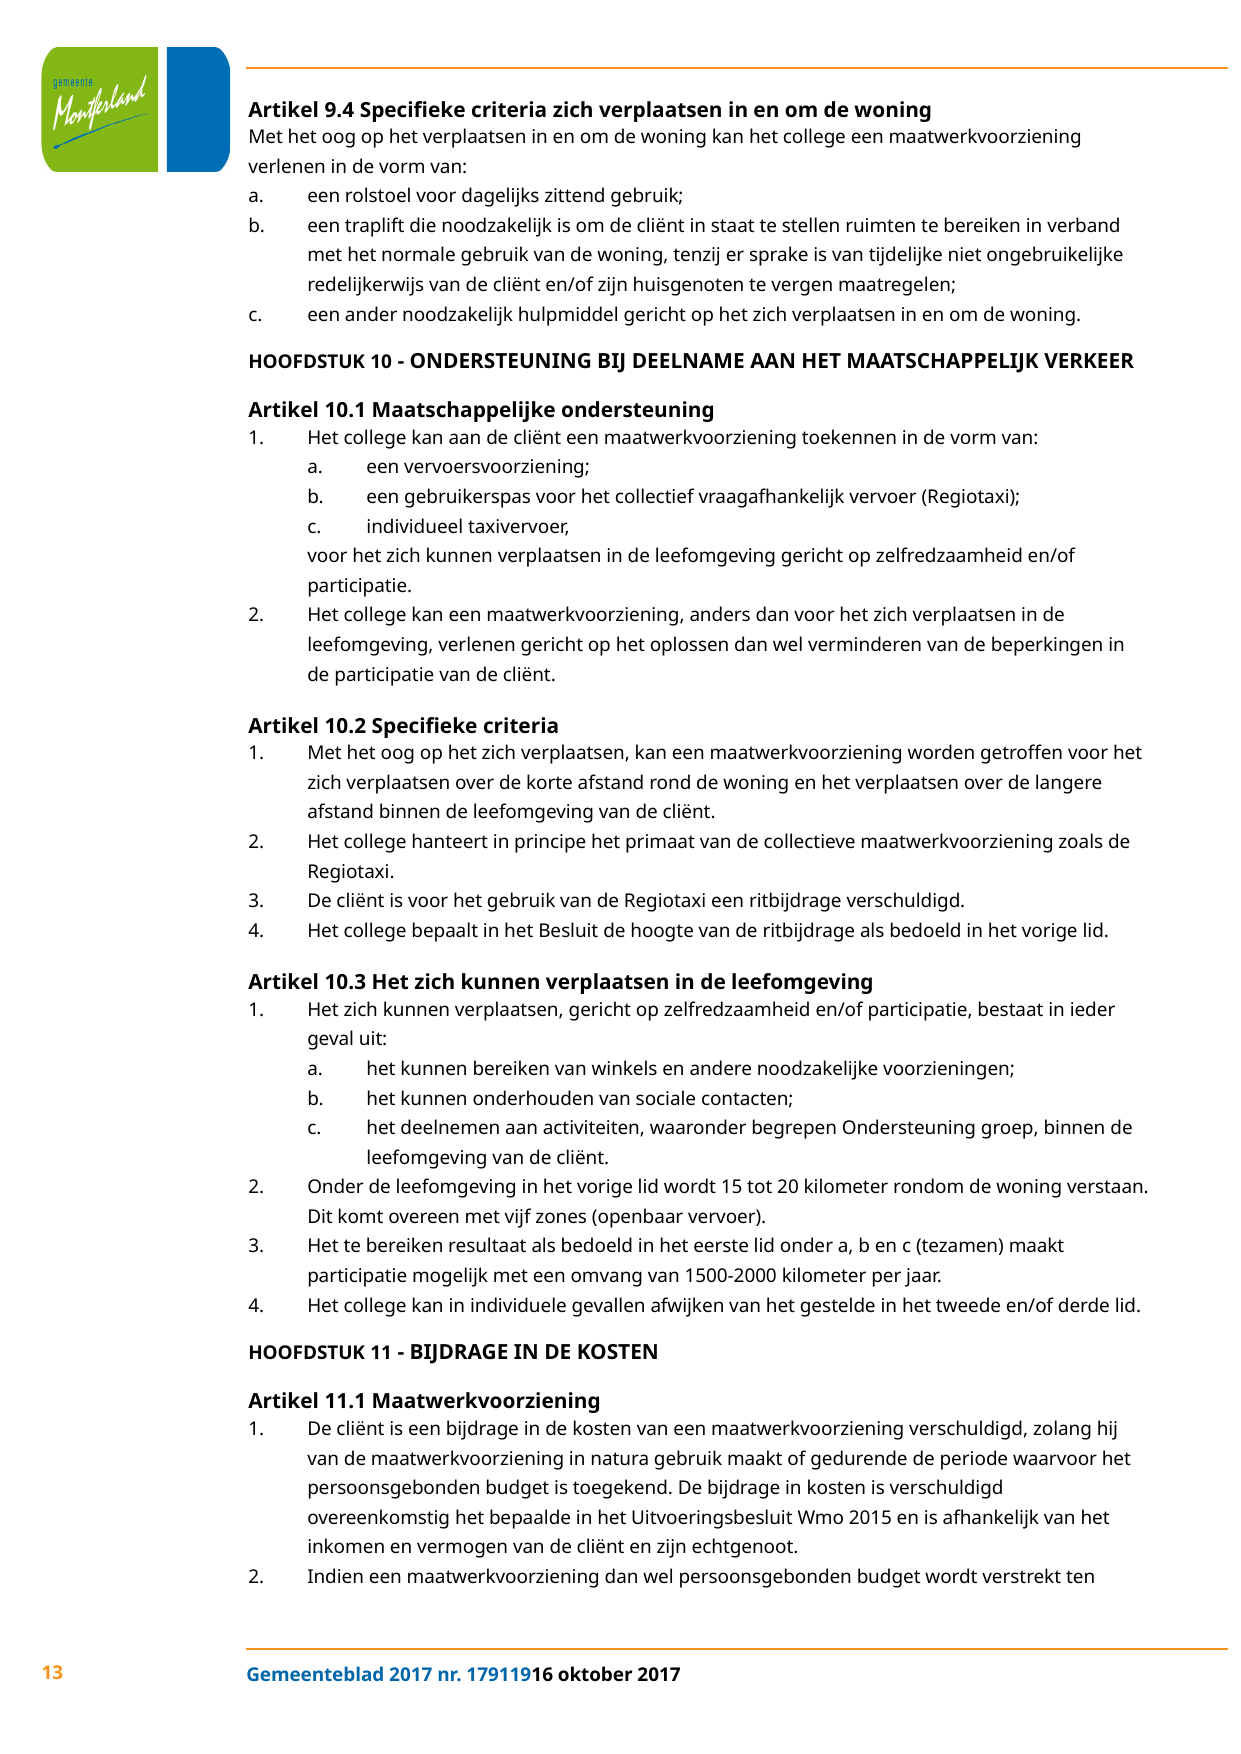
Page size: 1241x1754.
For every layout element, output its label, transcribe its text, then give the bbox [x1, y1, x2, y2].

list Het college bepaalt in het Besluit de hoogte van de ritbijdrage als bedoeld in het vorige lid. [248, 917, 1152, 943]
text Artikel 11.1 Maatwerkvoorziening [248, 1387, 1152, 1415]
list een gebruikerspas voor het collectief vraagafhankelijk vervoer (Regiotaxi); [307, 483, 1152, 509]
text Artikel 10.3 Het zich kunnen verplaatsen in de leefomgeving [248, 967, 1152, 996]
list De cliënt is voor het gebruik van de Regiotaxi een ritbijdrage verschuldigd. [248, 887, 1152, 913]
list Het college hanteert in principe het primaat van de collectieve maatwerkvoorziening zoals de Regiotaxi. [248, 828, 1152, 884]
list een rolstoel voor dagelijks zittend gebruik; [248, 182, 1152, 208]
list voor het zich kunnen verplaatsen in de leefomgeving gericht op zelfredzaamheid en/of participatie. [248, 542, 1152, 598]
list Het college kan in individuele gevallen afwijken van het gestelde in het tweede en/of derde lid. [248, 1292, 1152, 1317]
picture [41, 47, 231, 172]
text HOOFDSTUK 10 - ONDERSTEUNING BIJ DEELNAME AAN HET MAATSCHAPPELIJK VERKEER [248, 346, 1152, 375]
list Indien een maatwerkvoorziening dan wel persoonsgebonden budget wordt verstrekt ten [248, 1563, 1152, 1589]
text Artikel 10.2 Specifieke criteria [248, 711, 1152, 739]
list Het college kan aan de cliënt een maatwerkvoorziening toekennen in de vorm van: [248, 424, 1152, 450]
list het deelnemen aan activiteiten, waaronder begrepen Ondersteuning groep, binnen de leefomgeving van de cliënt. [307, 1114, 1152, 1169]
text Artikel 9.4 Specifieke criteria zich verplaatsen in en om de woning [248, 95, 1152, 123]
list individueel taxivervoer, [307, 513, 1152, 538]
list Het college kan een maatwerkvoorziening, anders dan voor het zich verplaatsen in de leefomgeving, verlenen gericht op het oplossen dan wel verminderen van de beperkingen in de participatie van de cliënt. [248, 602, 1152, 686]
list Het te bereiken resultaat als bedoeld in het eerste lid onder a, b en c (tezamen) maakt participatie mogelijk met een omvang van 1500-2000 kilometer per jaar. [248, 1233, 1152, 1288]
text Artikel 10.1 Maatschappelijke ondersteuning [248, 396, 1152, 424]
list een vervoersvoorziening; [307, 454, 1152, 479]
list een traplift die noodzakelijk is om de cliënt in staat te stellen ruimten te bereiken in verband met het normale gebruik van de woning, tenzij er sprake is van tijdelijke niet ongebruikelijke redelijkerwijs van de cliënt en/of zijn huisgenoten te vergen maatregelen; [248, 212, 1152, 297]
text Met het oog op het verplaatsen in en om de woning kan het college een maatwerkvoorziening verlenen in de vorm van: [248, 123, 1152, 178]
list het kunnen bereiken van winkels en andere noodzakelijke voorzieningen; [307, 1055, 1152, 1081]
list het kunnen onderhouden van sociale contacten; [307, 1085, 1152, 1110]
list Met het oog op het zich verplaatsen, kan een maatwerkvoorziening worden getroffen voor het zich verplaatsen over de korte afstand rond de woning en het verplaatsen over de langere afstand binnen de leefomgeving van de cliënt. [248, 739, 1152, 824]
list Onder de leefomgeving in het vorige lid wordt 15 tot 20 kilometer rondom de woning verstaan. Dit komt overeen met vijf zones (openbaar vervoer). [248, 1173, 1152, 1229]
list De cliënt is een bijdrage in de kosten van een maatwerkvoorziening verschuldigd, zolang hij van de maatwerkvoorziening in natura gebruik maakt of gedurende de periode waarvoor het persoonsgebonden budget is toegekend. De bijdrage in kosten is verschuldigd overeenkomstig het bepaalde in het Uitvoeringsbesluit Wmo 2015 en is afhankelijk van het inkomen en vermogen van de cliënt en zijn echtgenoot. [248, 1415, 1152, 1559]
list een ander noodzakelijk hulpmiddel gericht op het zich verplaatsen in en om de woning. [248, 301, 1152, 326]
list Het zich kunnen verplaatsen, gericht op zelfredzaamheid en/of participatie, bestaat in ieder geval uit: [248, 996, 1152, 1051]
text HOOFDSTUK 11 - BIJDRAGE IN DE KOSTEN [248, 1337, 1152, 1366]
